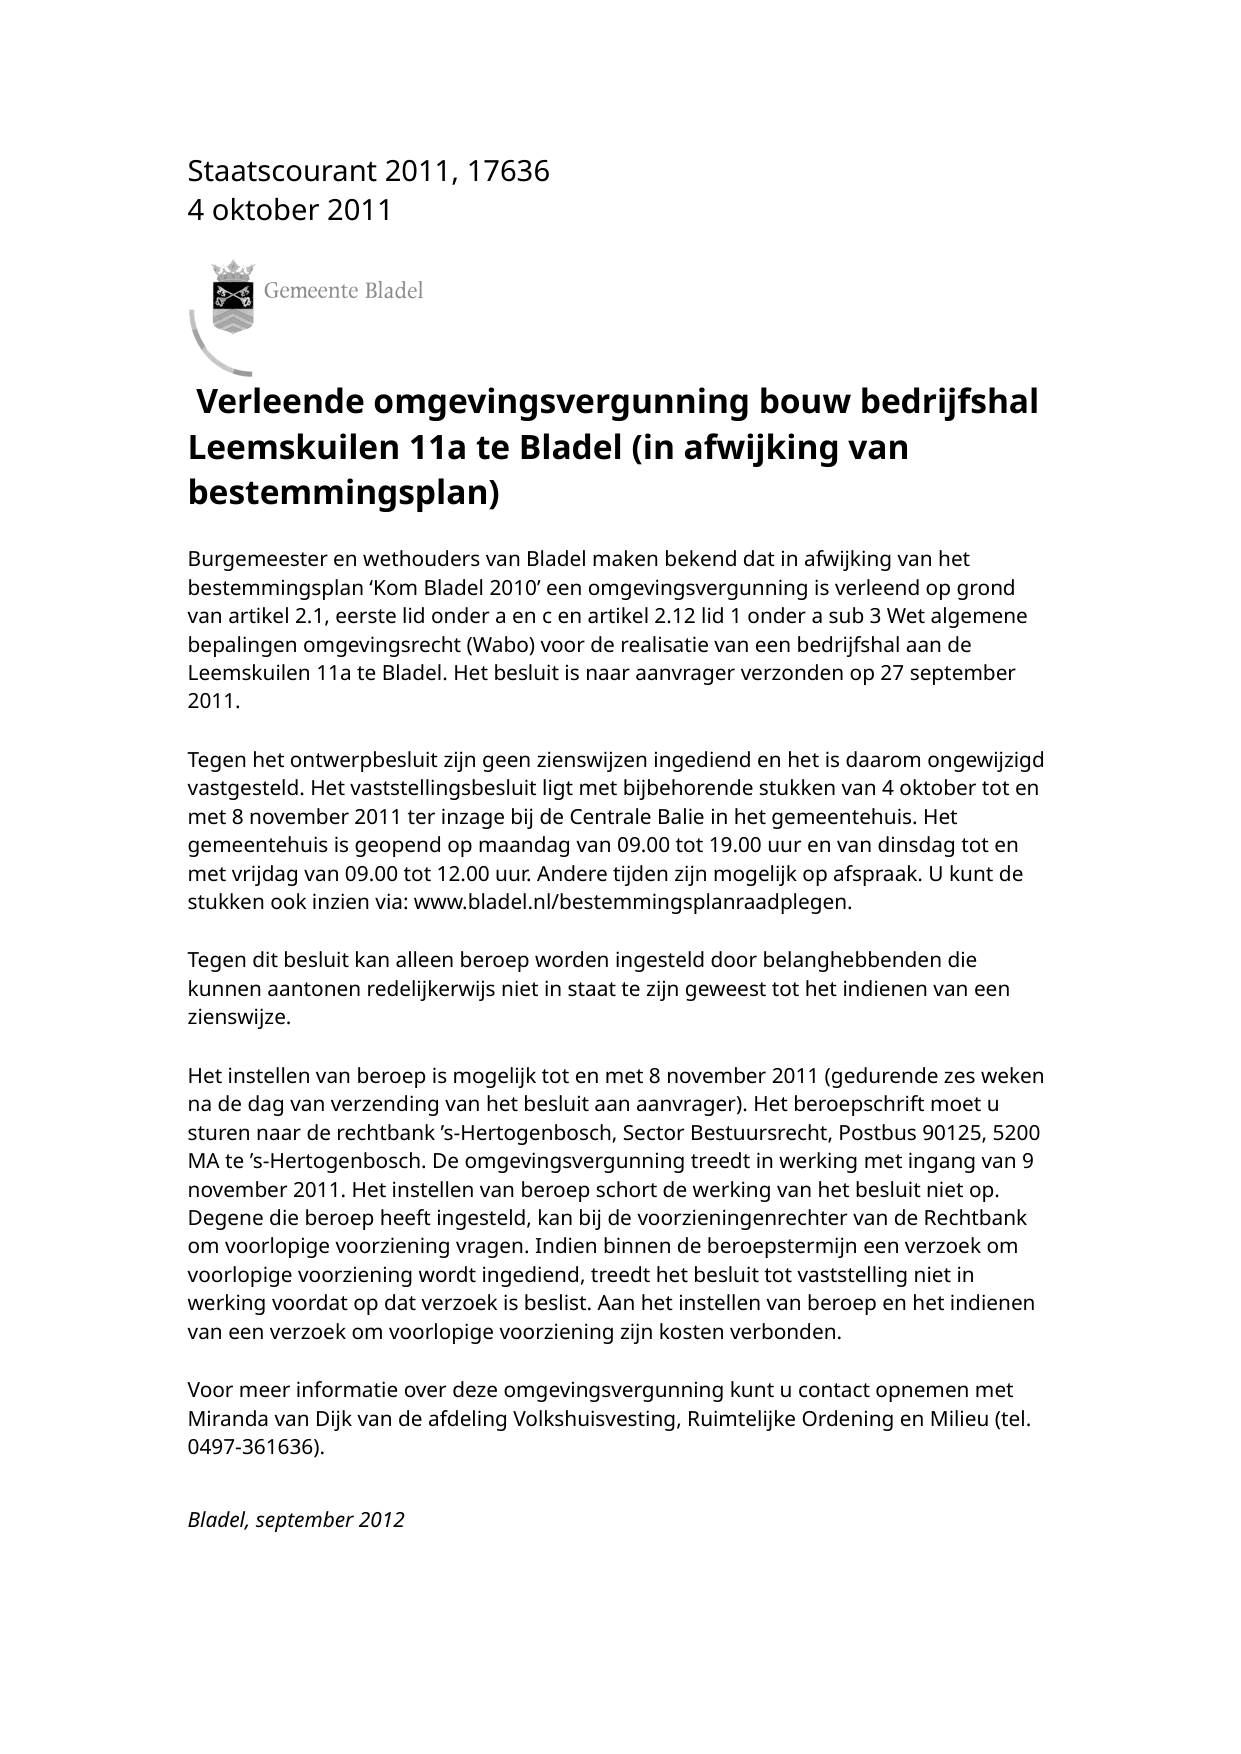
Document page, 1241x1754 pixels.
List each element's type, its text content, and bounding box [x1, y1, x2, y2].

text Burgemeester en wethouders van Bladel maken bekend dat in afwijking van het bestemmingsplan ‘Kom Bladel 2010’ een omgevingsvergunning is verleend op grond van artikel 2.1, eerste lid onder a en c en artikel 2.12 lid 1 onder a sub 3 Wet algemene bepalingen omgevingsrecht (Wabo) voor de realisatie van een bedrijfshal aan de Leemskuilen 11a te Bladel. Het besluit is naar aanvrager verzonden op 27 september 2011. [187, 544, 1053, 715]
text Staatscourant 2011, 17636 [187, 150, 1053, 190]
text Bladel, september 2012 [187, 1506, 1053, 1534]
text Tegen het ontwerpbesluit zijn geen zienswijzen ingediend en het is daarom ongewijzigd vastgesteld. Het vaststellingsbesluit ligt met bijbehorende stukken van 4 oktober tot en met 8 november 2011 ter inzage bij de Centrale Balie in het gemeentehuis. Het gemeentehuis is geopend op maandag van 09.00 tot 19.00 uur en van dinsdag tot en met vrijdag van 09.00 tot 12.00 uur. Andere tijden zijn mogelijk op afspraak. U kunt de stukken ook inzien via: www.bladel.nl/bestemmingsplanraadplegen. [187, 745, 1053, 916]
text 4 oktober 2011 [187, 190, 1053, 229]
text Tegen dit besluit kan alleen beroep worden ingesteld door belanghebbenden die kunnen aantonen redelijkerwijs niet in staat te zijn geweest tot het indienen van een zienswijze. [187, 946, 1053, 1031]
text Voor meer informatie over deze omgevingsvergunning kunt u contact opnemen met Miranda van Dijk van de afdeling Volkshuisvesting, Ruimtelijke Ordening en Milieu (tel. 0497-361636). [187, 1375, 1053, 1461]
picture [187, 258, 424, 378]
subtitle Verleende omgevingsvergunning bouw bedrijfshal Leemskuilen 11a te Bladel (in afwijking van bestemmingsplan) [187, 271, 1053, 514]
text Het instellen van beroep is mogelijk tot en met 8 november 2011 (gedurende zes weken na de dag van verzending van het besluit aan aanvrager). Het beroepschrift moet u sturen naar de rechtbank ’s-Hertogenbosch, Sector Bestuursrecht, Postbus 90125, 5200 MA te ’s-Hertogenbosch. De omgevingsvergunning treedt in werking met ingang van 9 november 2011. Het instellen van beroep schort de werking van het besluit niet op. Degene die beroep heeft ingesteld, kan bij de voorzieningenrechter van de Rechtbank om voorlopige voorziening vragen. Indien binnen de beroepstermijn een verzoek om voorlopige voorziening wordt ingediend, treedt het besluit tot vaststelling niet in werking voordat op dat verzoek is beslist. Aan het instellen van beroep en het indienen van een verzoek om voorlopige voorziening zijn kosten verbonden. [187, 1061, 1053, 1345]
